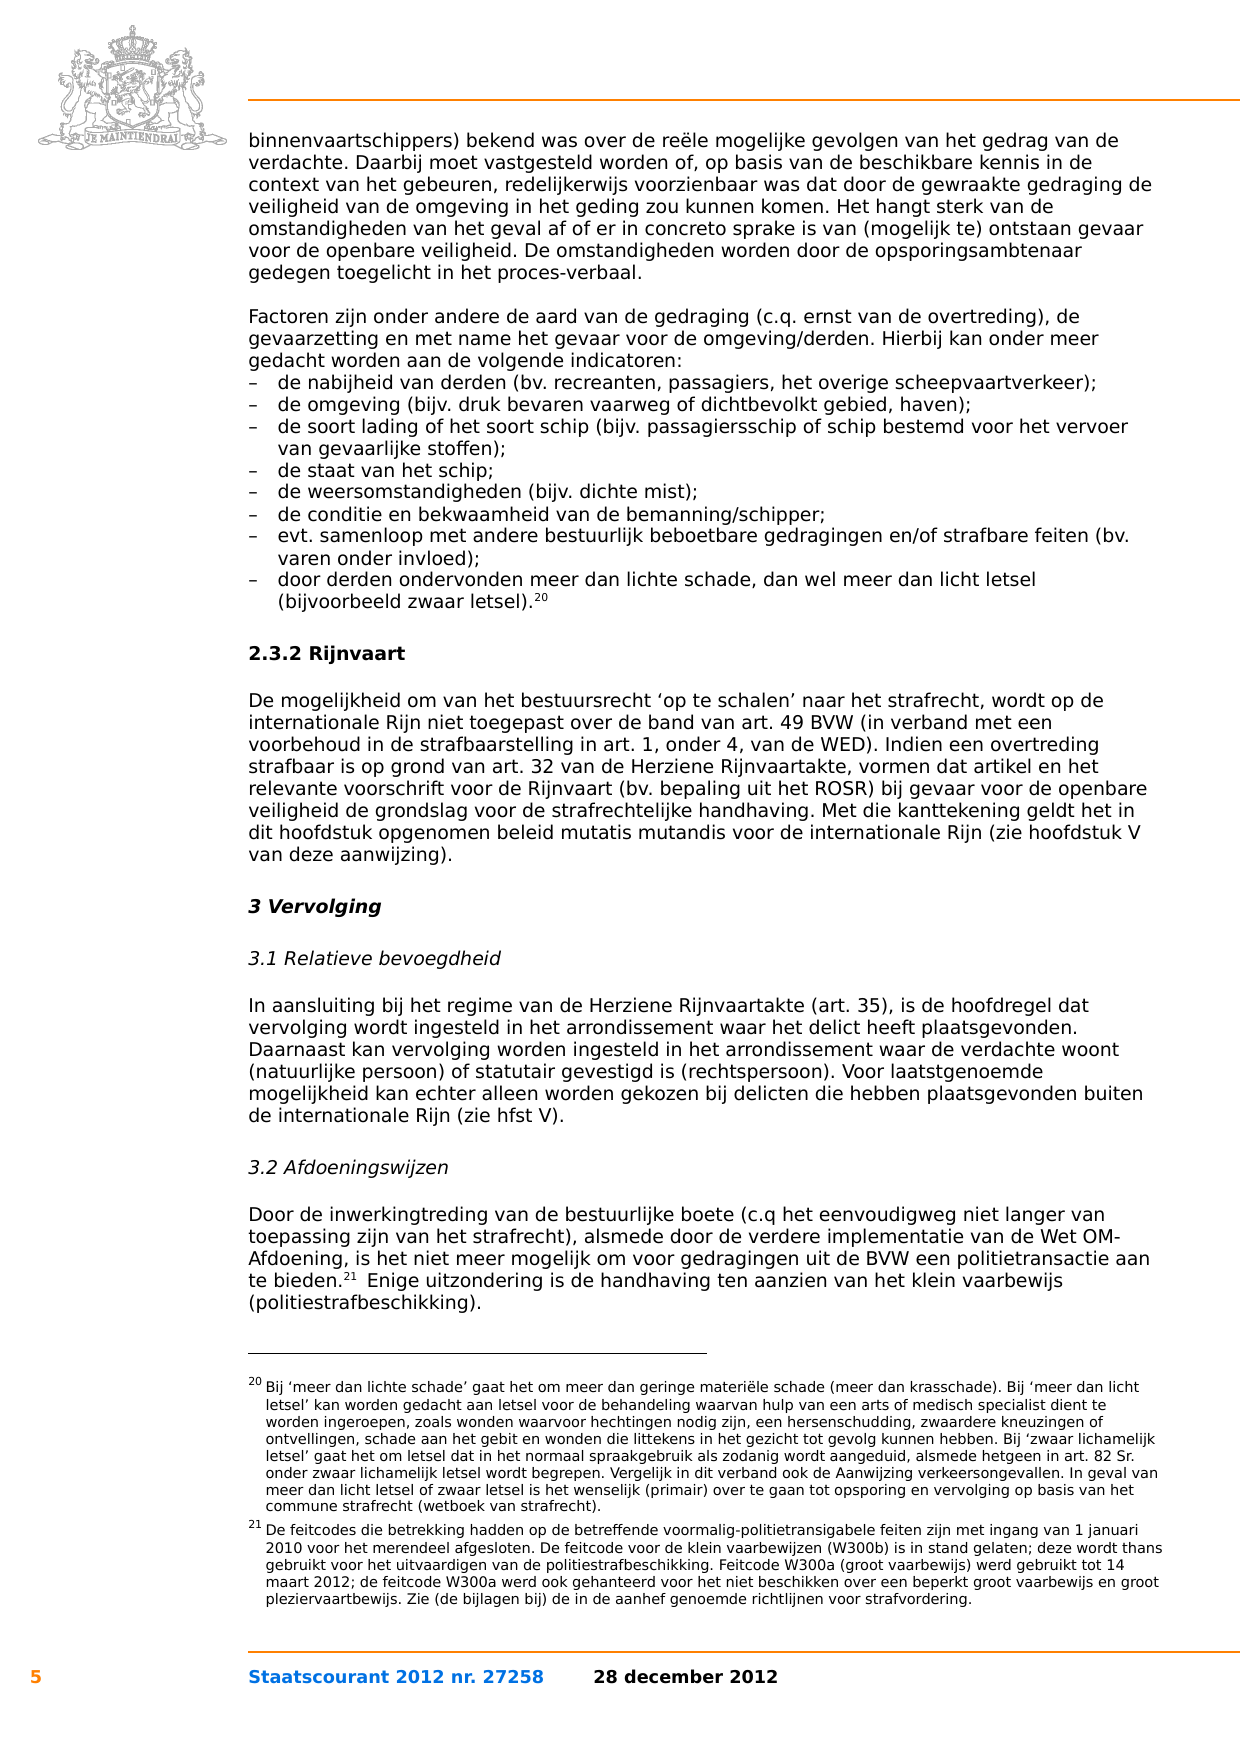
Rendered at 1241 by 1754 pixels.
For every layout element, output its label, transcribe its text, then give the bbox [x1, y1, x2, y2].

text – de staat van het schip; [248, 459, 1163, 481]
text De feitcodes die betrekking hadden op de betreffende voormalig-politietransigabele feiten zijn met ingang van 1 januari 2010 voor het merendeel afgesloten. De feitcode voor de klein vaarbewijzen (W300b) is in stand gelaten; deze wordt thans gebruikt voor het uitvaardigen van de politiestrafbeschikking. Feitcode W300a (groot vaarbewijs) werd gebruikt tot 14 maart 2012; de feitcode W300a werd ook gehanteerd voor het niet beschikken over een beperkt groot vaarbewijs en groot pleziervaartbewijs. Zie (de bijlagen bij) de in de aanhef genoemde richtlijnen voor strafvordering. [248, 1518, 1163, 1608]
text – de weersomstandigheden (bijv. dichte mist); [248, 481, 1163, 503]
subtitle 2.3.2 Rijnvaart [248, 643, 1163, 665]
text – door derden ondervonden meer dan lichte schade, dan wel meer dan licht letsel (bijvoorbeeld zwaar letsel). [248, 569, 1163, 613]
subtitle 3 Vervolging [248, 896, 1163, 918]
text – de soort lading of het soort schip (bijv. passagiersschip of schip bestemd voor het vervoer van gevaarlijke stoffen); [248, 416, 1163, 459]
text – de nabijheid van derden (bv. recreanten, passagiers, het overige scheepvaartverkeer); [248, 372, 1163, 393]
text Bij ‘meer dan lichte schade’ gaat het om meer dan geringe materiële schade (meer dan krasschade). Bij ‘meer dan licht letsel’ kan worden gedacht aan letsel voor de behandeling waarvan hulp van een arts of medisch specialist dient te worden ingeroepen, zoals wonden waarvoor hechtingen nodig zijn, een hersenschudding, zwaardere kneuzingen of ontvellingen, schade aan het gebit en wonden die littekens in het gezicht tot gevolg kunnen hebben. Bij ‘zwaar lichamelijk letsel’ gaat het om letsel dat in het normaal spraakgebruik als zodanig wordt aangeduid, alsmede hetgeen in art. 82 Sr. onder zwaar lichamelijk letsel wordt begrepen. Vergelijk in dit verband ook de Aanwijzing verkeersongevallen. In geval van meer dan licht letsel of zwaar letsel is het wenselijk (primair) over te gaan tot opsporing en vervolging op basis van het commune strafrecht (wetboek van strafrecht). [248, 1375, 1163, 1515]
picture [38, 25, 227, 150]
text binnenvaartschippers) bekend was over de reële mogelijke gevolgen van het gedrag van de verdachte. Daarbij moet vastgesteld worden of, op basis van de beschikbare kennis in de context van het gebeuren, redelijkerwijs voorzienbaar was dat door de gewraakte gedraging de veiligheid van de omgeving in het geding zou kunnen komen. Het hangt sterk van de omstandigheden van het geval af of er in concreto sprake is van (mogelijk te) ontstaan gevaar voor de openbare veiligheid. De omstandigheden worden door de opsporingsambtenaar gedegen toegelicht in het proces-verbaal. [248, 130, 1163, 284]
text In aansluiting bij het regime van de Herziene Rijnvaartakte (art. 35), is de hoofdregel dat vervolging wordt ingesteld in het arrondissement waar het delict heeft plaatsgevonden. Daarnaast kan vervolging worden ingesteld in het arrondissement waar de verdachte woont (natuurlijke persoon) of statutair gevestigd is (rechtspersoon). Voor laatstgenoemde mogelijkheid kan echter alleen worden gekozen bij delicten die hebben plaatsgevonden buiten de internationale Rijn (zie hfst V). [248, 995, 1163, 1127]
text – de omgeving (bijv. druk bevaren vaarweg of dichtbevolkt gebied, haven); [248, 393, 1163, 416]
subtitle 3.2 Afdoeningswijzen [248, 1157, 1163, 1179]
text Factoren zijn onder andere de aard van de gedraging (c.q. ernst van de overtreding), de gevaarzetting en met name het gevaar voor de omgeving/derden. Hierbij kan onder meer gedacht worden aan de volgende indicatoren: [248, 306, 1163, 372]
text Door de inwerkingtreding van de bestuurlijke boete (c.q het eenvoudigweg niet langer van toepassing zijn van het strafrecht), alsmede door de verdere implementatie van de Wet OM-Afdoening, is het niet meer mogelijk om voor gedragingen uit de BVW een politietransactie aan te bieden. Enige uitzondering is de handhaving ten aanzien van het klein vaarbewijs (politiestrafbeschikking). [248, 1204, 1163, 1314]
subtitle 3.1 Relatieve bevoegdheid [248, 948, 1163, 970]
text De mogelijkheid om van het bestuursrecht ‘op te schalen’ naar het strafrecht, wordt op de internationale Rijn niet toegepast over de band van art. 49 BVW (in verband met een voorbehoud in de strafbaarstelling in art. 1, onder 4, van de WED). Indien een overtreding strafbaar is op grond van art. 32 van de Herziene Rijnvaartakte, vormen dat artikel en het relevante voorschrift voor de Rijnvaart (bv. bepaling uit het ROSR) bij gevaar voor de openbare veiligheid de grondslag voor de strafrechtelijke handhaving. Met die kanttekening geldt het in dit hoofdstuk opgenomen beleid mutatis mutandis voor de internationale Rijn (zie hoofdstuk V van deze aanwijzing). [248, 690, 1163, 866]
text – de conditie en bekwaamheid van de bemanning/schipper; [248, 503, 1163, 525]
text – evt. samenloop met andere bestuurlijk beboetbare gedragingen en/of strafbare feiten (bv. varen onder invloed); [248, 525, 1163, 569]
